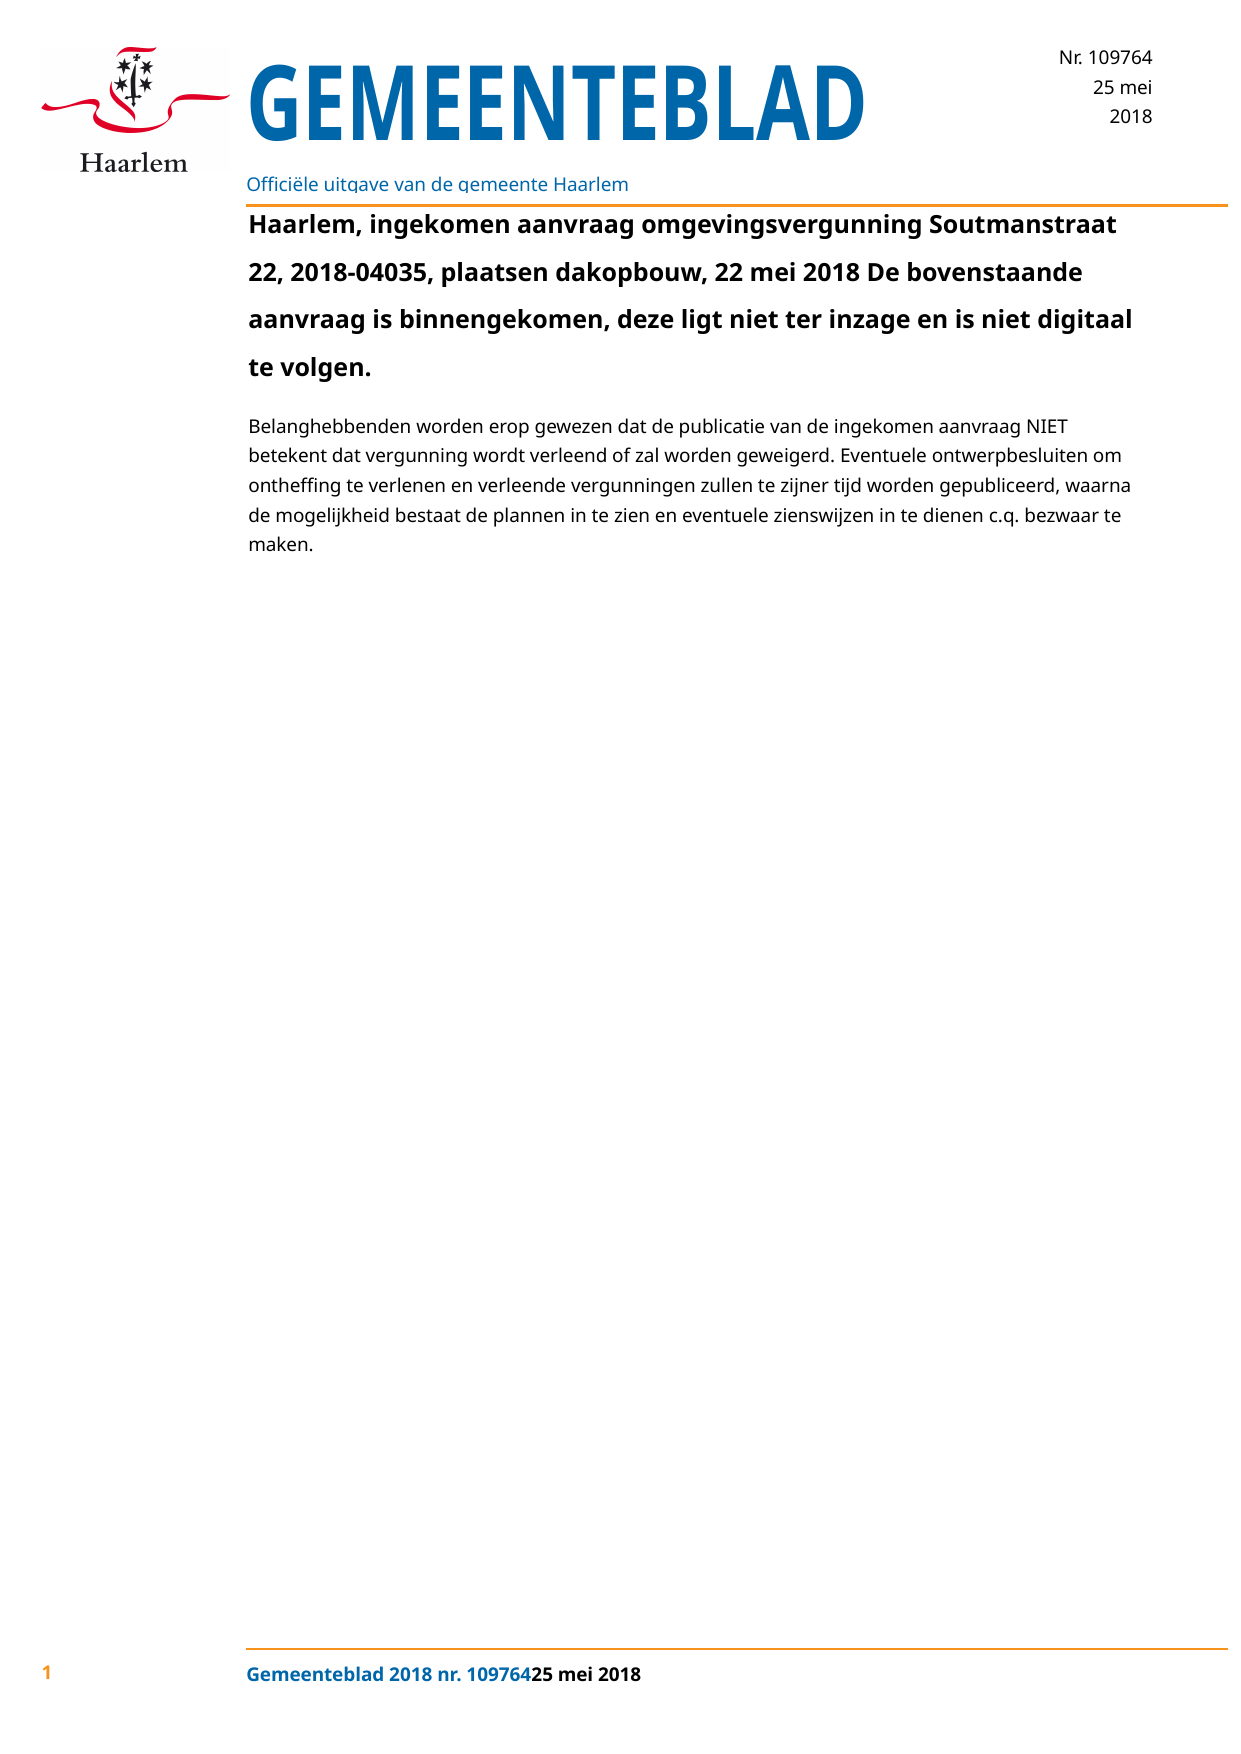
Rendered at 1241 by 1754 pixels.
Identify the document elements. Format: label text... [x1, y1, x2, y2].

text Haarlem, ingekomen aanvraag omgevingsvergunning Soutmanstraat 22, 2018-04035, plaatsen dakopbouw, 22 mei 2018 De bovenstaande aanvraag is binnengekomen, deze ligt niet ter inzage en is niet digitaal te volgen. [248, 207, 1152, 384]
picture [41, 47, 231, 172]
text Belanghebbenden worden erop gewezen dat de publicatie van de ingekomen aanvraag NIET betekent dat vergunning wordt verleend of zal worden geweigerd. Eventuele ontwerpbesluiten om ontheffing te verlenen en verleende vergunningen zullen te zijner tijd worden gepubliceerd, waarna de mogelijkheid bestaat de plannen in te zien en eventuele zienswijzen in te dienen c.q. bezwaar te maken. [248, 413, 1152, 557]
